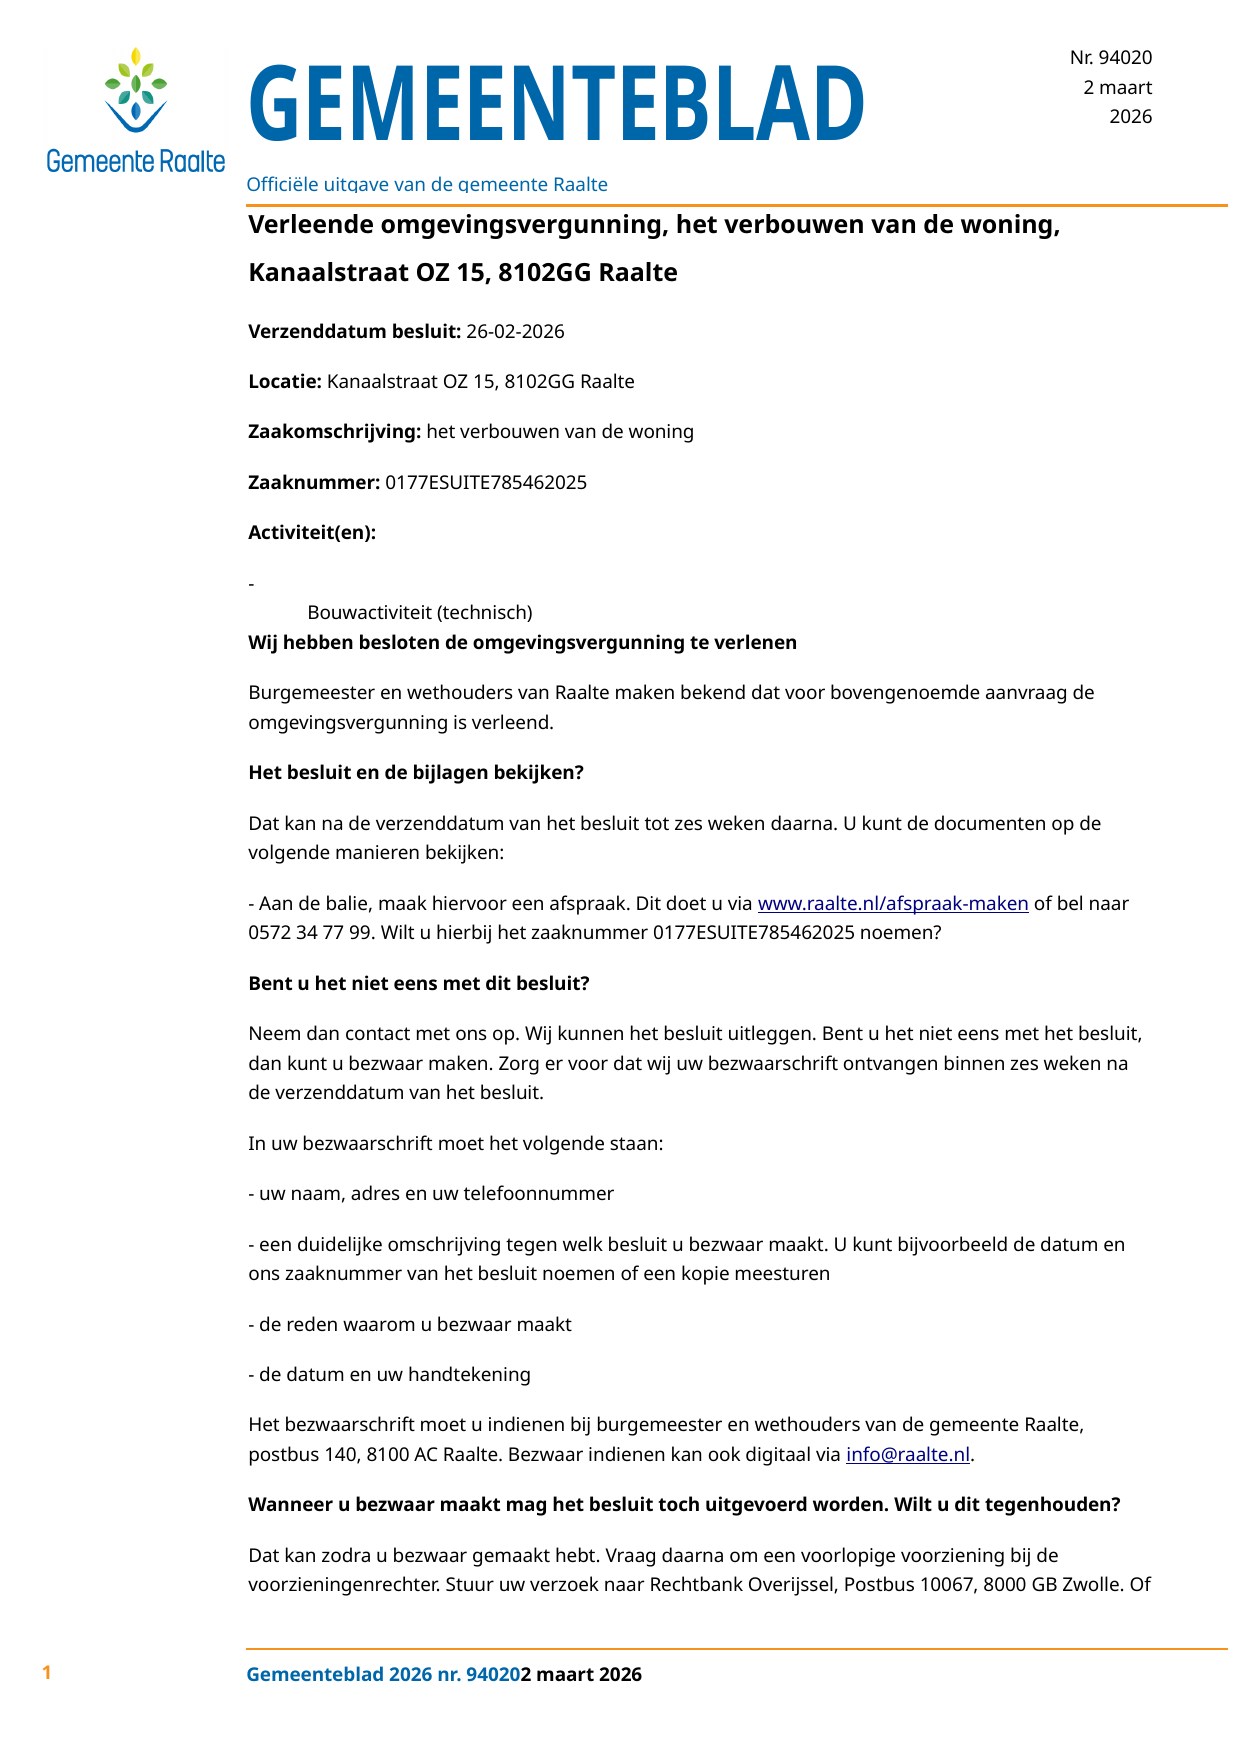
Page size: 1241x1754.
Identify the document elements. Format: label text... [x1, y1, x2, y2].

list Bouwactiviteit (technisch) [248, 599, 1152, 625]
text - de reden waarom u bezwaar maakt [248, 1311, 1152, 1337]
text Activiteit(en): [248, 519, 1152, 545]
text Dat kan zodra u bezwaar gemaakt hebt. Vraag daarna om een voorlopige voorziening bij de voorzieningenrechter. Stuur uw verzoek naar Rechtbank Overijssel, Postbus 10067, 8000 GB Zwolle. Of [248, 1542, 1152, 1597]
text Burgemeester en wethouders van Raalte maken bekend dat voor bovengenoemde aanvraag de omgevingsvergunning is verleend. [248, 679, 1152, 735]
text Bent u het niet eens met dit besluit? [248, 970, 1152, 996]
text Dat kan na de verzenddatum van het besluit tot zes weken daarna. U kunt de documenten op de volgende manieren bekijken: [248, 810, 1152, 865]
text Wanneer u bezwaar maakt mag het besluit toch uitgevoerd worden. Wilt u dit tegenhouden? [248, 1492, 1152, 1517]
text Zaaknummer: 0177ESUITE785462025 [248, 469, 1152, 495]
text Zaakomschrijving: het verbouwen van de woning [248, 419, 1152, 444]
text Het besluit en de bijlagen bekijken? [248, 759, 1152, 785]
text Neem dan contact met ons op. Wij kunnen het besluit uitleggen. Bent u het niet eens met het besluit, dan kunt u bezwaar maken. Zorg er voor dat wij uw bezwaarschrift ontvangen binnen zes weken na de verzenddatum van het besluit. [248, 1020, 1152, 1105]
text In uw bezwaarschrift moet het volgende staan: [248, 1130, 1152, 1156]
text - uw naam, adres en uw telefoonnummer [248, 1180, 1152, 1206]
text - een duidelijke omschrijving tegen welk besluit u bezwaar maakt. U kunt bijvoorbeeld de datum en ons zaaknummer van het besluit noemen of een kopie meesturen [248, 1231, 1152, 1286]
text Verzenddatum besluit: 26-02-2026 [248, 318, 1152, 344]
text Het bezwaarschrift moet u indienen bij burgemeester en wethouders van de gemeente Raalte, postbus 140, 8100 AC Raalte. Bezwaar indienen kan ook digitaal via info@raalte.nl. [248, 1412, 1152, 1467]
text - Aan de balie, maak hiervoor een afspraak. Dit doet u via www.raalte.nl/afspraak-maken of bel naar 0572 34 77 99. Wilt u hierbij het zaaknummer 0177ESUITE785462025 noemen? [248, 890, 1152, 945]
text Verleende omgevingsvergunning, het verbouwen van de woning, Kanaalstraat OZ 15, 8102GG Raalte [248, 207, 1152, 288]
text Locatie: Kanaalstraat OZ 15, 8102GG Raalte [248, 368, 1152, 394]
text Wij hebben besloten de omgevingsvergunning te verlenen [248, 629, 1152, 655]
text - de datum en uw handtekening [248, 1361, 1152, 1387]
picture [41, 47, 231, 172]
